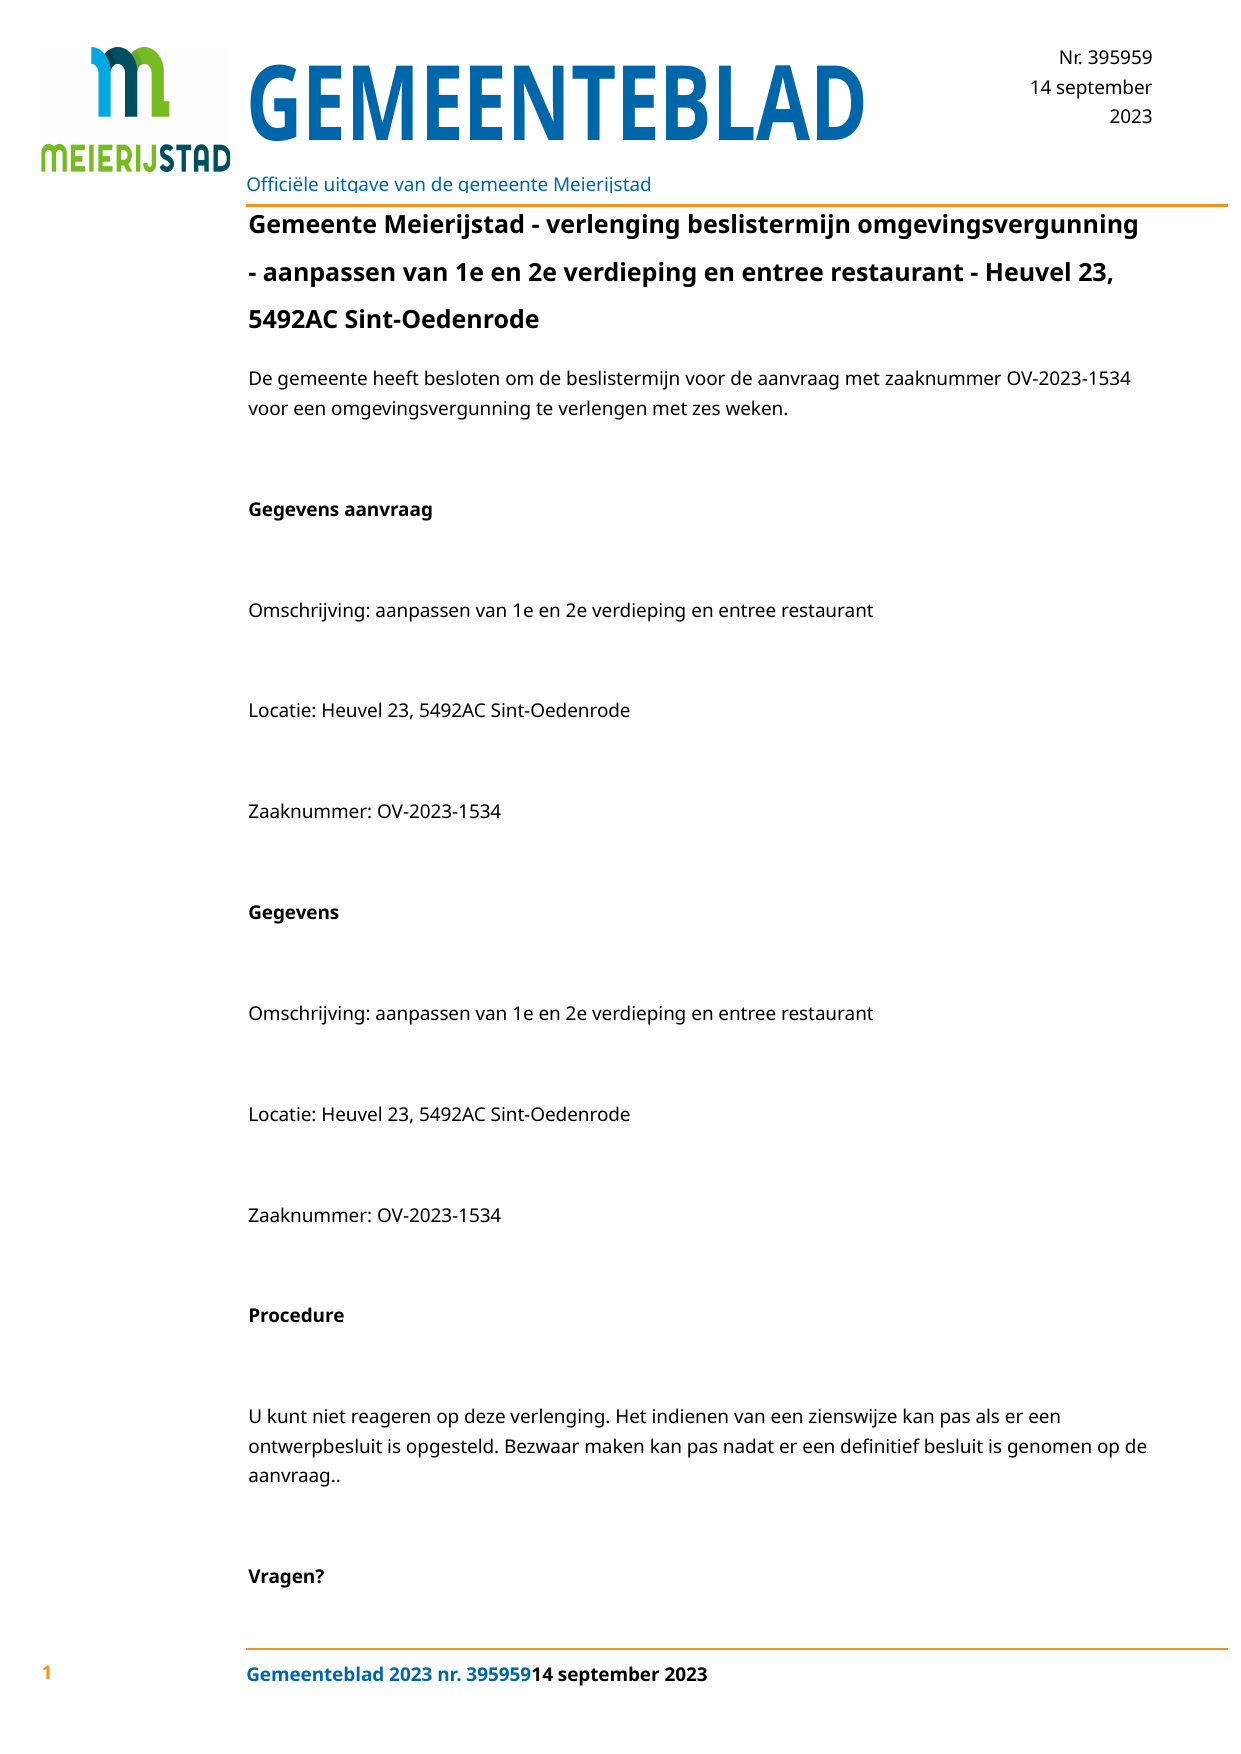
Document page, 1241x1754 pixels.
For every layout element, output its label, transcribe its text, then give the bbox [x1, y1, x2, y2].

text Gegevens [248, 899, 1152, 925]
text Vragen? [248, 1563, 1152, 1589]
text Gemeente Meierijstad - verlenging beslistermijn omgevingsvergunning - aanpassen van 1e en 2e verdieping en entree restaurant - Heuvel 23, 5492AC Sint-Oedenrode [248, 207, 1152, 336]
text Procedure [248, 1303, 1152, 1328]
text Locatie: Heuvel 23, 5492AC Sint-Oedenrode [248, 1101, 1152, 1127]
text Gegevens aanvraag [248, 496, 1152, 522]
text Zaaknummer: OV-2023-1534 [248, 1202, 1152, 1227]
text U kunt niet reageren op deze verlenging. Het indienen van een zienswijze kan pas als er een ontwerpbesluit is opgesteld. Bezwaar maken kan pas nadat er een definitief besluit is genomen op de aanvraag.. [248, 1403, 1152, 1488]
text Omschrijving: aanpassen van 1e en 2e verdieping en entree restaurant [248, 1000, 1152, 1026]
text De gemeente heeft besloten om de beslistermijn voor de aanvraag met zaaknummer OV-2023-1534 voor een omgevingsvergunning te verlengen met zes weken. [248, 366, 1152, 421]
picture [41, 47, 231, 172]
text Zaaknummer: OV-2023-1534 [248, 798, 1152, 824]
text Locatie: Heuvel 23, 5492AC Sint-Oedenrode [248, 698, 1152, 723]
text Omschrijving: aanpassen van 1e en 2e verdieping en entree restaurant [248, 597, 1152, 622]
